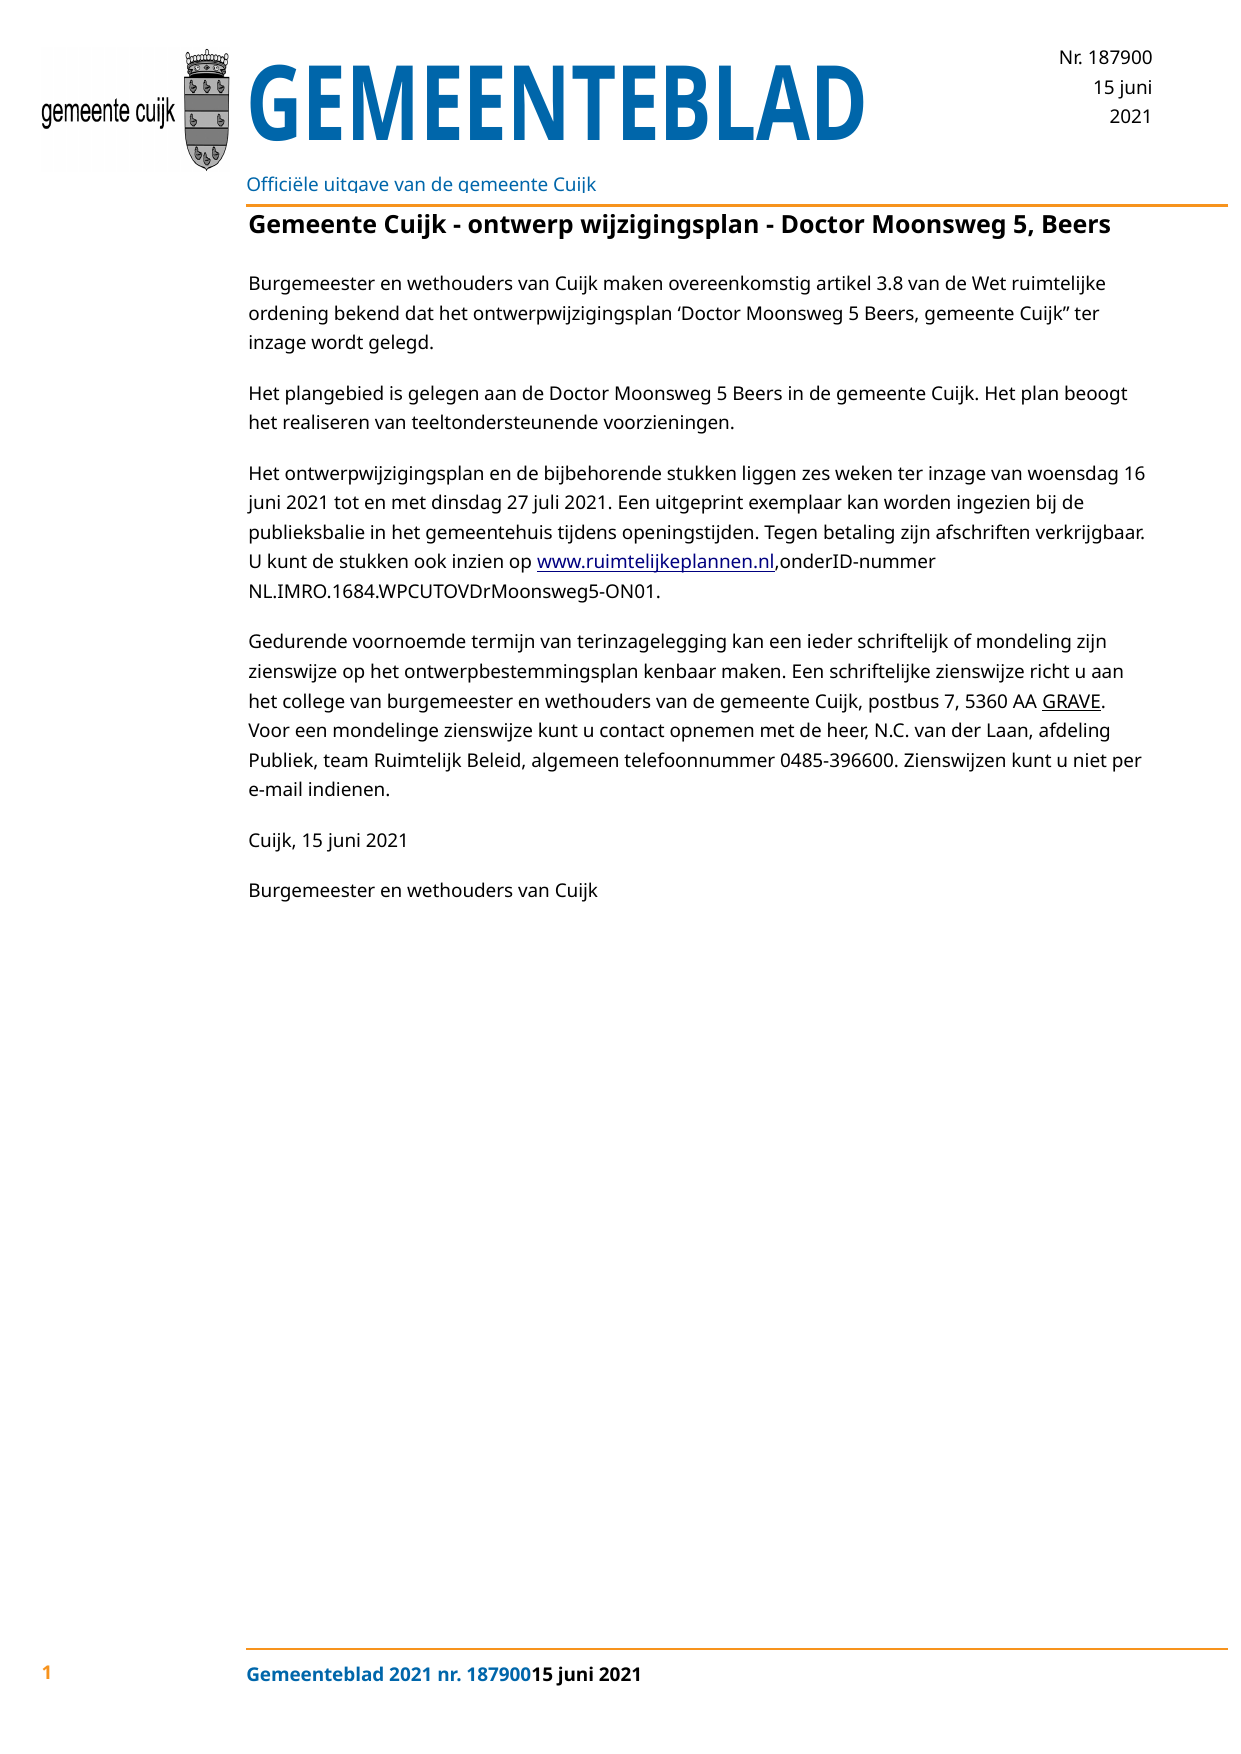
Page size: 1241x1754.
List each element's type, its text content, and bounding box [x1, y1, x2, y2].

text Het plangebied is gelegen aan de Doctor Moonsweg 5 Beers in de gemeente Cuijk. Het plan beoogt het realiseren van teeltondersteunende voorzieningen. [248, 380, 1152, 435]
text Burgemeester en wethouders van Cuijk [248, 877, 1152, 903]
text Gedurende voornoemde termijn van terinzagelegging kan een ieder schriftelijk of mondeling zijn zienswijze op het ontwerpbestemmingsplan kenbaar maken. Een schriftelijke zienswijze richt u aan het college van burgemeester en wethouders van de gemeente Cuijk, postbus 7, 5360 AA GRAVE. Voor een mondelinge zienswijze kunt u contact opnemen met de heer, N.C. van der Laan, afdeling Publiek, team Ruimtelijk Beleid, algemeen telefoonnummer 0485-396600. Zienswijzen kunt u niet per e-mail indienen. [248, 629, 1152, 802]
text Cuijk, 15 juni 2021 [248, 827, 1152, 853]
text Burgemeester en wethouders van Cuijk maken overeenkomstig artikel 3.8 van de Wet ruimtelijke ordening bekend dat het ontwerpwijzigingsplan ‘Doctor Moonsweg 5 Beers, gemeente Cuijk” ter inzage wordt gelegd. [248, 270, 1152, 355]
text Gemeente Cuijk - ontwerp wijzigingsplan - Doctor Moonsweg 5, Beers [248, 207, 1152, 241]
picture [41, 47, 231, 172]
text Het ontwerpwijzigingsplan en de bijbehorende stukken liggen zes weken ter inzage van woensdag 16 juni 2021 tot en met dinsdag 27 juli 2021. Een uitgeprint exemplaar kan worden ingezien bij de publieksbalie in het gemeentehuis tijdens openingstijden. Tegen betaling zijn afschriften verkrijgbaar. U kunt de stukken ook inzien op www.ruimtelijkeplannen.nl,onderID-nummer NL.IMRO.1684.WPCUTOVDrMoonsweg5-ON01. [248, 460, 1152, 604]
